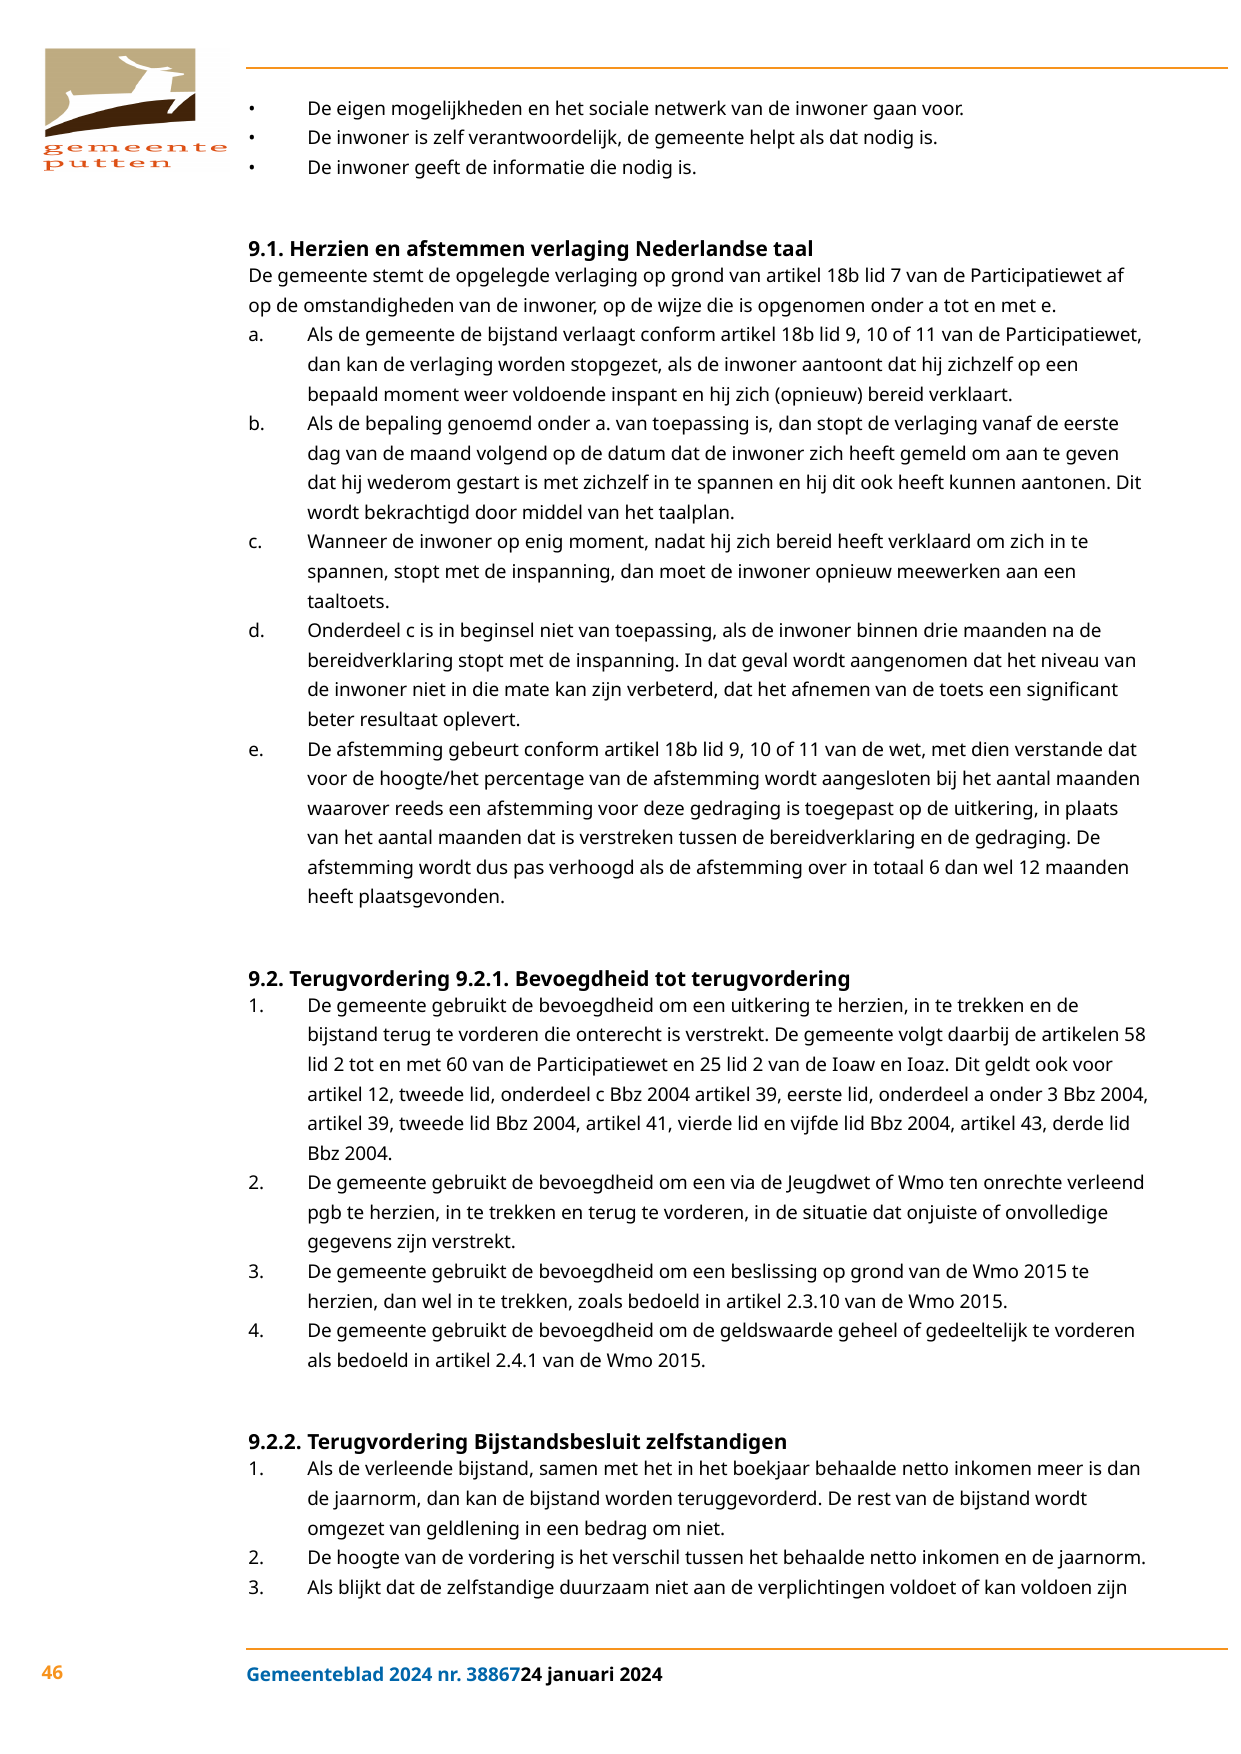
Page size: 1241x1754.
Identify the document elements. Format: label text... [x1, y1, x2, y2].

list De gemeente gebruikt de bevoegdheid om een uitkering te herzien, in te trekken en de bijstand terug te vorderen die onterecht is verstrekt. De gemeente volgt daarbij de artikelen 58 lid 2 tot en met 60 van de Participatiewet en 25 lid 2 van de Ioaw en Ioaz. Dit geldt ook voor artikel 12, tweede lid, onderdeel c Bbz 2004 artikel 39, eerste lid, onderdeel a onder 3 Bbz 2004, artikel 39, tweede lid Bbz 2004, artikel 41, vierde lid en vijfde lid Bbz 2004, artikel 43, derde lid Bbz 2004. [248, 992, 1152, 1166]
list De inwoner is zelf verantwoordelijk, de gemeente helpt als dat nodig is. [248, 124, 1152, 150]
text 9.2.2. Terugvordering Bijstandsbesluit zelfstandigen [248, 1427, 1152, 1456]
list Onderdeel c is in beginsel niet van toepassing, als de inwoner binnen drie maanden na de bereidverklaring stopt met de inspanning. In dat geval wordt aangenomen dat het niveau van de inwoner niet in die mate kan zijn verbeterd, dat het afnemen van de toets een significant beter resultaat oplevert. [248, 617, 1152, 732]
list Als de gemeente de bijstand verlaagt conform artikel 18b lid 9, 10 of 11 van de Participatiewet, dan kan de verlaging worden stopgezet, als de inwoner aantoont dat hij zichzelf op een bepaald moment weer voldoende inspant en hij zich (opnieuw) bereid verklaart. [248, 322, 1152, 406]
list De gemeente gebruikt de bevoegdheid om een via de Jeugdwet of Wmo ten onrechte verleend pgb te herzien, in te trekken en terug te vorderen, in de situatie dat onjuiste of onvolledige gegevens zijn verstrekt. [248, 1169, 1152, 1254]
text 9.1. Herzien en afstemmen verlaging Nederlandse taal [248, 234, 1152, 262]
list De inwoner geeft de informatie die nodig is. [248, 154, 1152, 180]
list Als blijkt dat de zelfstandige duurzaam niet aan de verplichtingen voldoet of kan voldoen zijn [248, 1574, 1152, 1599]
picture [41, 47, 231, 172]
list Wanneer de inwoner op enig moment, nadat hij zich bereid heeft verklaard om zich in te spannen, stopt met de inspanning, dan moet de inwoner opnieuw meewerken aan een taaltoets. [248, 529, 1152, 613]
list De afstemming gebeurt conform artikel 18b lid 9, 10 of 11 van de wet, met dien verstande dat voor de hoogte/het percentage van de afstemming wordt aangesloten bij het aantal maanden waarover reeds een afstemming voor deze gedraging is toegepast op de uitkering, in plaats van het aantal maanden dat is verstreken tussen de bereidverklaring en de gedraging. De afstemming wordt dus pas verhoogd als de afstemming over in totaal 6 dan wel 12 maanden heeft plaatsgevonden. [248, 736, 1152, 909]
list De eigen mogelijkheden en het sociale netwerk van de inwoner gaan voor. [248, 95, 1152, 121]
list De gemeente gebruikt de bevoegdheid om een beslissing op grond van de Wmo 2015 te herzien, dan wel in te trekken, zoals bedoeld in artikel 2.3.10 van de Wmo 2015. [248, 1258, 1152, 1314]
list De gemeente gebruikt de bevoegdheid om de geldswaarde geheel of gedeeltelijk te vorderen als bedoeld in artikel 2.4.1 van de Wmo 2015. [248, 1317, 1152, 1373]
list Als de verleende bijstand, samen met het in het boekjaar behaalde netto inkomen meer is dan de jaarnorm, dan kan de bijstand worden teruggevorderd. De rest van de bijstand wordt omgezet van geldlening in een bedrag om niet. [248, 1456, 1152, 1540]
text De gemeente stemt de opgelegde verlaging op grond van artikel 18b lid 7 van de Participatiewet af op de omstandigheden van de inwoner, op de wijze die is opgenomen onder a tot en met e. [248, 262, 1152, 318]
list Als de bepaling genoemd onder a. van toepassing is, dan stopt de verlaging vanaf de eerste dag van de maand volgend op de datum dat de inwoner zich heeft gemeld om aan te geven dat hij wederom gestart is met zichzelf in te spannen en hij dit ook heeft kunnen aantonen. Dit wordt bekrachtigd door middel van het taalplan. [248, 410, 1152, 525]
text 9.2. Terugvordering 9.2.1. Bevoegdheid tot terugvordering [248, 964, 1152, 992]
list De hoogte van de vordering is het verschil tussen het behaalde netto inkomen en de jaarnorm. [248, 1544, 1152, 1570]
